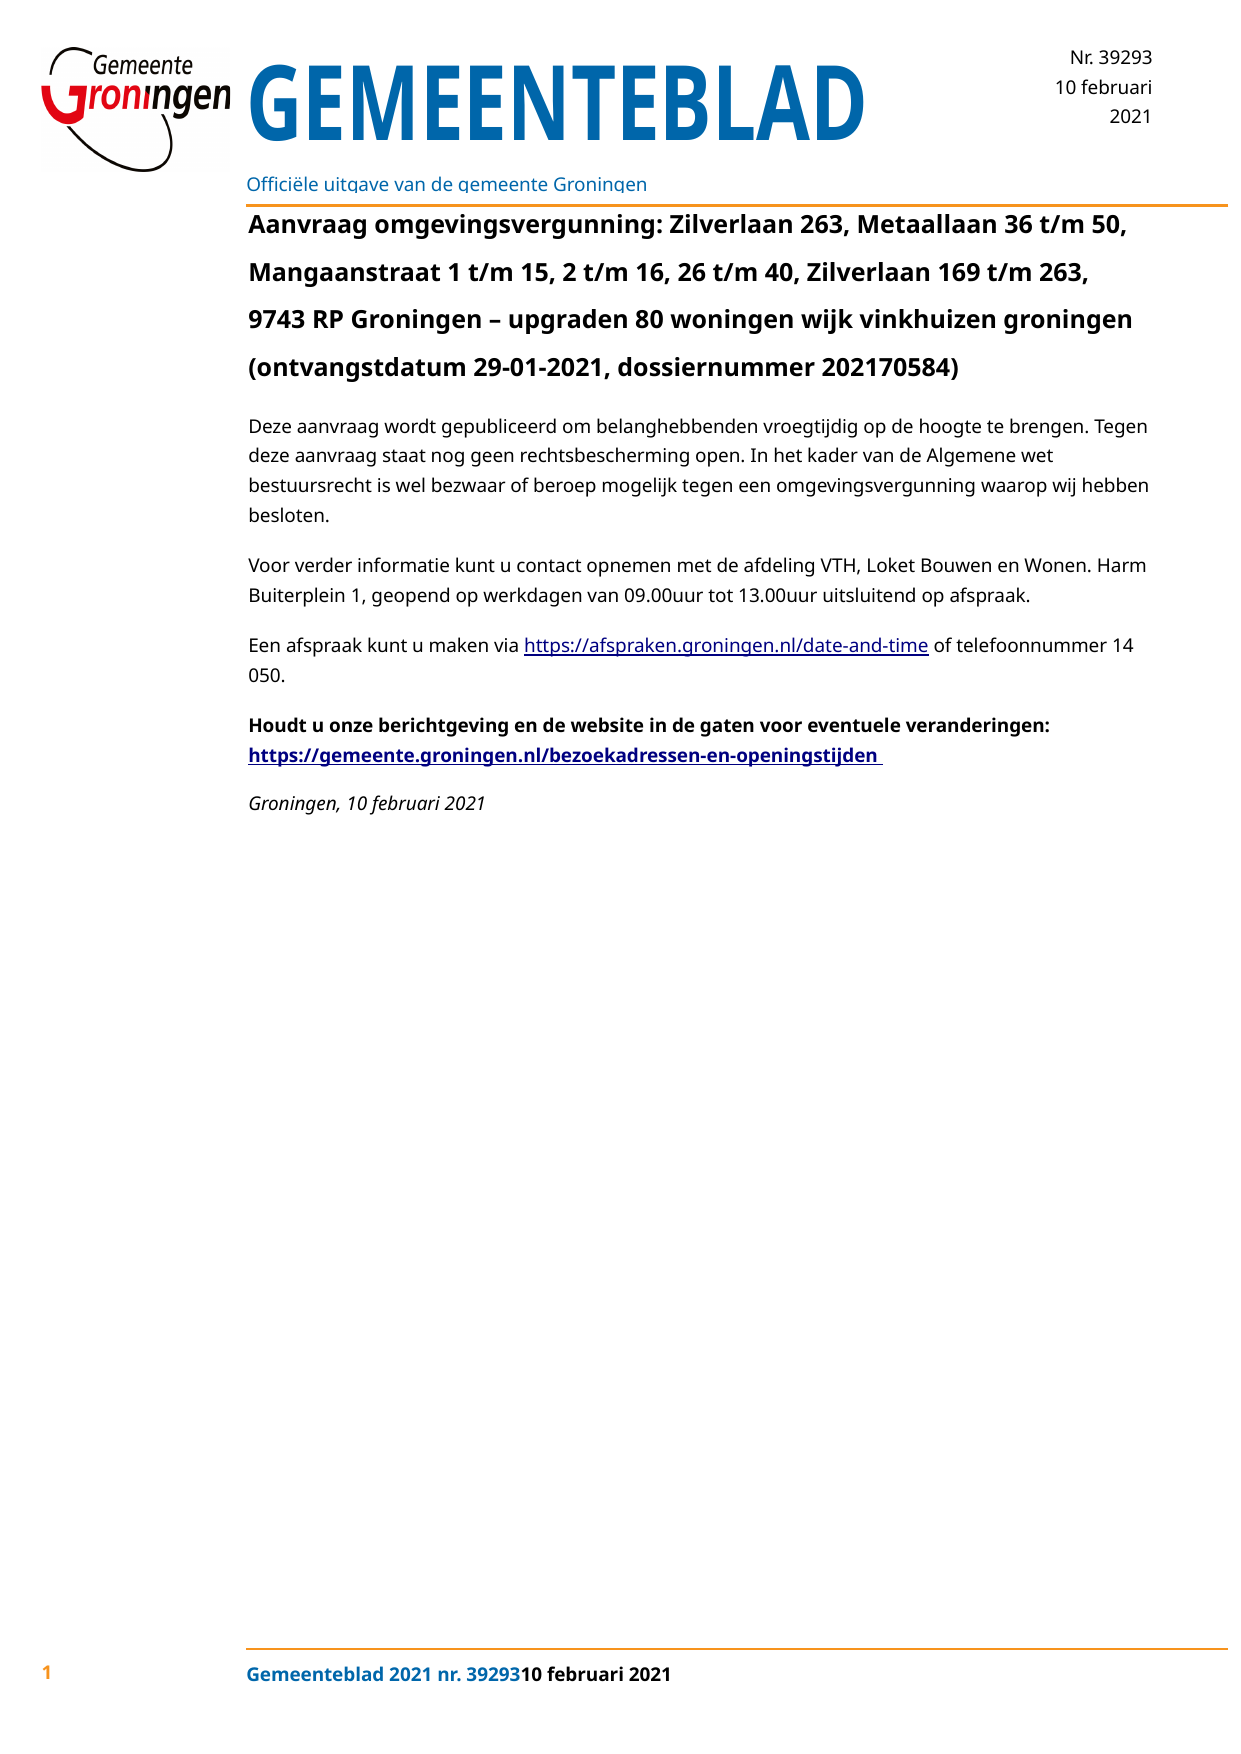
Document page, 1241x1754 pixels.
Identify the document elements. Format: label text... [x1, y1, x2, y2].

text Deze aanvraag wordt gepubliceerd om belanghebbenden vroegtijdig op de hoogte te brengen. Tegen deze aanvraag staat nog geen rechtsbescherming open. In het kader van de Algemene wet bestuursrecht is wel bezwaar of beroep mogelijk tegen een omgevingsvergunning waarop wij hebben besloten. [248, 413, 1152, 528]
text Een afspraak kunt u maken via https://afspraken.groningen.nl/date-and-time of telefoonnummer 14 050. [248, 632, 1152, 688]
text Aanvraag omgevingsvergunning: Zilverlaan 263, Metaallaan 36 t/m 50, Mangaanstraat 1 t/m 15, 2 t/m 16, 26 t/m 40, Zilverlaan 169 t/m 263, 9743 RP Groningen – upgraden 80 woningen wijk vinkhuizen groningen (ontvangstdatum 29-01-2021, dossiernummer 202170584) [248, 207, 1152, 384]
text Houdt u onze berichtgeving en de website in de gaten voor eventuele veranderingen: https://gemeente.groningen.nl/bezoekadressen-en-openingstijden [248, 712, 1152, 768]
picture [41, 47, 231, 172]
text Voor verder informatie kunt u contact opnemen met de afdeling VTH, Loket Bouwen en Wonen. Harm Buiterplein 1, geopend op werkdagen van 09.00uur tot 13.00uur uitsluitend op afspraak. [248, 552, 1152, 608]
text Groningen, 10 februari 2021 [248, 790, 1152, 815]
